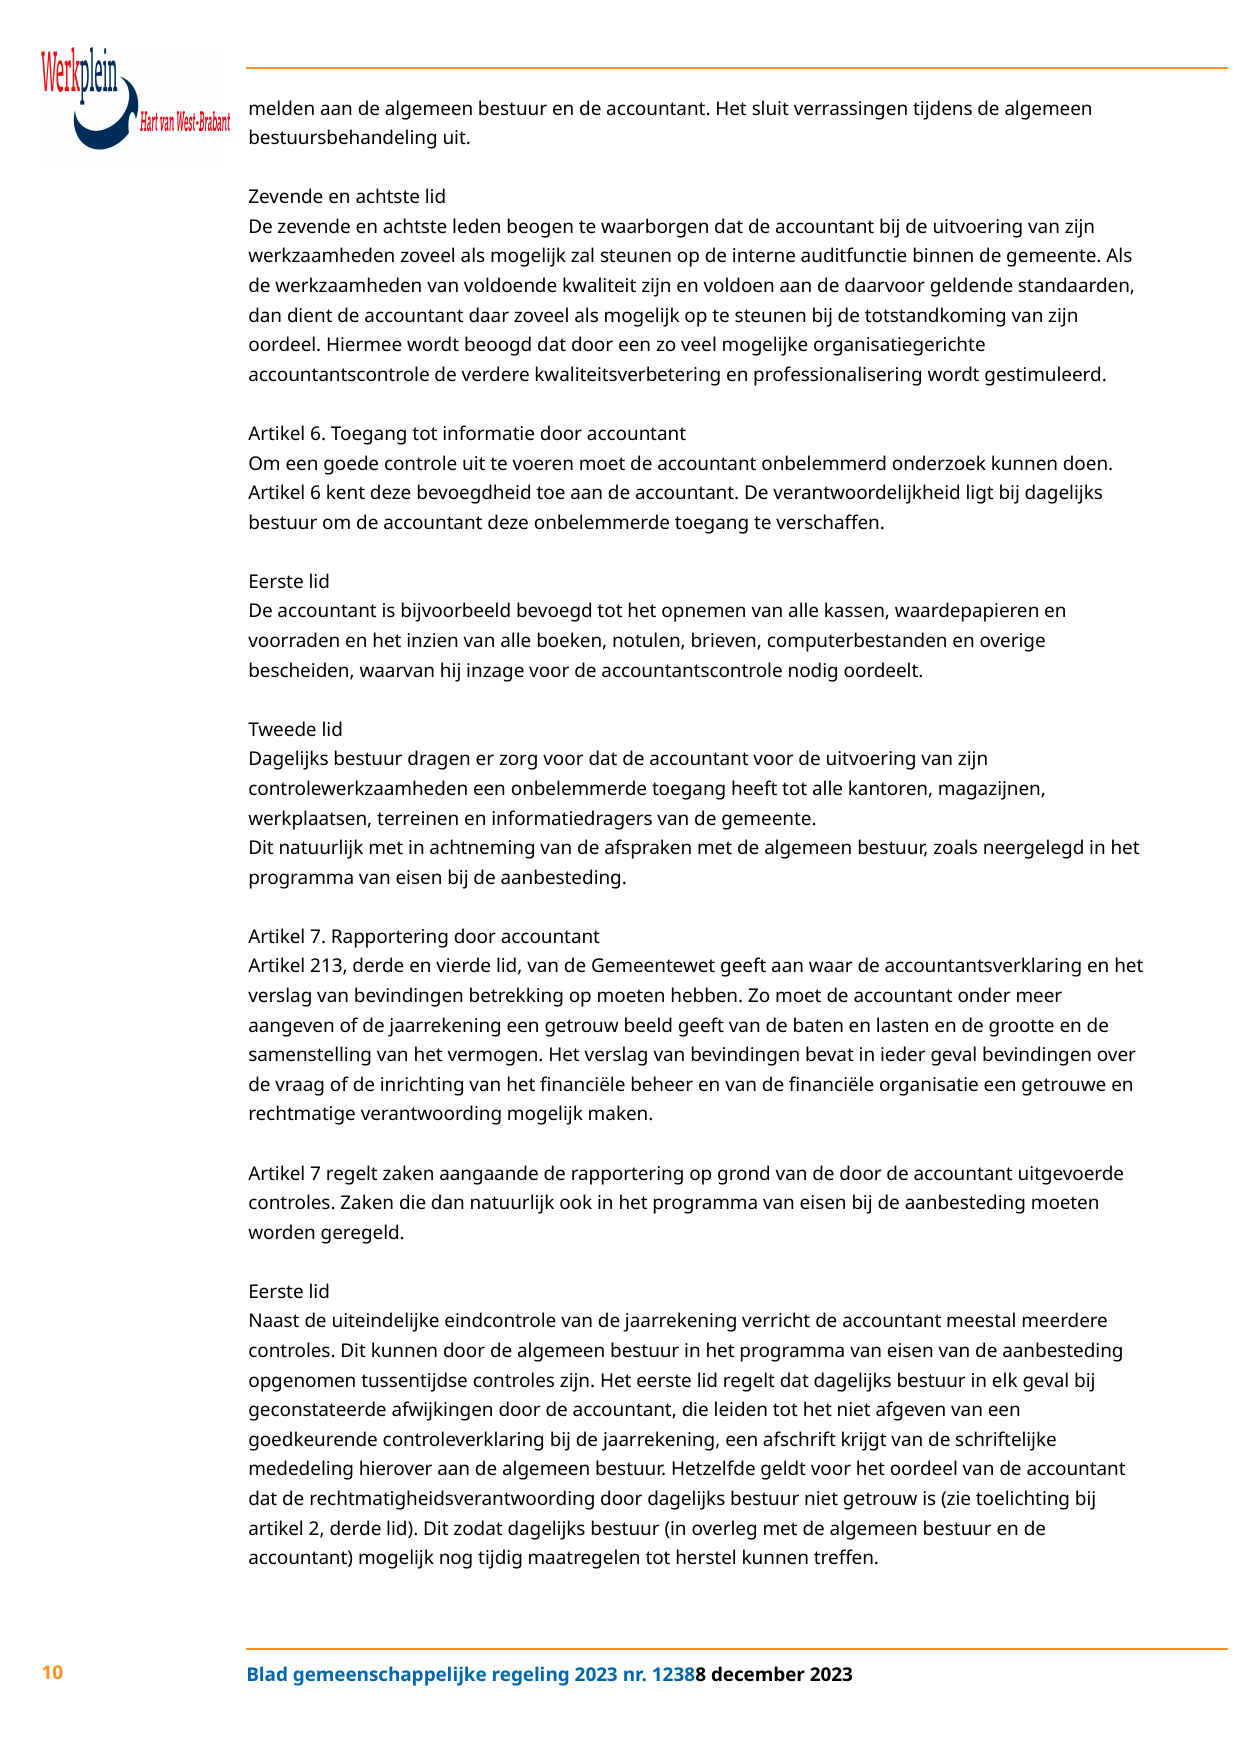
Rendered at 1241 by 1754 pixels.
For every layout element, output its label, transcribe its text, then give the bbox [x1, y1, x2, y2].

text De zevende en achtste leden beogen te waarborgen dat de accountant bij de uitvoering van zijn werkzaamheden zoveel als mogelijk zal steunen op de interne auditfunctie binnen de gemeente. Als de werkzaamheden van voldoende kwaliteit zijn en voldoen aan de daarvoor geldende standaarden, dan dient de accountant daar zoveel als mogelijk op te steunen bij de totstandkoming van zijn oordeel. Hiermee wordt beoogd dat door een zo veel mogelijke organisatiegerichte accountantscontrole de verdere kwaliteitsverbetering en professionalisering wordt gestimuleerd. [248, 213, 1152, 387]
text Eerste lid [248, 568, 1152, 594]
text De accountant is bijvoorbeeld bevoegd tot het opnemen van alle kassen, waardepapieren en [248, 598, 1152, 623]
text Artikel 6. Toegang tot informatie door accountant [248, 420, 1152, 446]
text voorraden en het inzien van alle boeken, notulen, brieven, computerbestanden en overige [248, 627, 1152, 653]
text Naast de uiteindelijke eindcontrole van de jaarrekening verricht de accountant meestal meerdere controles. Dit kunnen door de algemeen bestuur in het programma van eisen van de aanbesteding opgenomen tussentijdse controles zijn. Het eerste lid regelt dat dagelijks bestuur in elk geval bij geconstateerde afwijkingen door de accountant, die leiden tot het niet afgeven van een goedkeurende controleverklaring bij de jaarrekening, een afschrift krijgt van de schriftelijke mededeling hierover aan de algemeen bestuur. Hetzelfde geldt voor het oordeel van de accountant dat de rechtmatigheidsverantwoording door dagelijks bestuur niet getrouw is (zie toelichting bij artikel 2, derde lid). Dit zodat dagelijks bestuur (in overleg met de algemeen bestuur en de accountant) mogelijk nog tijdig maatregelen tot herstel kunnen treffen. [248, 1308, 1152, 1570]
text bescheiden, waarvan hij inzage voor de accountantscontrole nodig oordeelt. [248, 657, 1152, 683]
text Zevende en achtste lid [248, 183, 1152, 209]
text Dagelijks bestuur dragen er zorg voor dat de accountant voor de uitvoering van zijn controlewerkzaamheden een onbelemmerde toegang heeft tot alle kantoren, magazijnen, werkplaatsen, terreinen en informatiedragers van de gemeente. [248, 746, 1152, 831]
text Artikel 7 regelt zaken aangaande de rapportering op grond van de door de accountant uitgevoerde controles. Zaken die dan natuurlijk ook in het programma van eisen bij de aanbesteding moeten worden geregeld. [248, 1160, 1152, 1245]
text Artikel 213, derde en vierde lid, van de Gemeentewet geeft aan waar de accountantsverklaring en het verslag van bevindingen betrekking op moeten hebben. Zo moet de accountant onder meer aangeven of de jaarrekening een getrouw beeld geeft van de baten en lasten en de grootte en de samenstelling van het vermogen. Het verslag van bevindingen bevat in ieder geval bevindingen over de vraag of de inrichting van het financiële beheer en van de financiële organisatie een getrouwe en rechtmatige verantwoording mogelijk maken. [248, 953, 1152, 1126]
text Eerste lid [248, 1278, 1152, 1304]
text Dit natuurlijk met in achtneming van de afspraken met de algemeen bestuur, zoals neergelegd in het programma van eisen bij de aanbesteding. [248, 834, 1152, 890]
text Artikel 7. Rapportering door accountant [248, 923, 1152, 949]
text Tweede lid [248, 716, 1152, 742]
picture [41, 47, 231, 172]
text Om een goede controle uit te voeren moet de accountant onbelemmerd onderzoek kunnen doen. Artikel 6 kent deze bevoegdheid toe aan de accountant. De verantwoordelijkheid ligt bij dagelijks bestuur om de accountant deze onbelemmerde toegang te verschaffen. [248, 450, 1152, 535]
text melden aan de algemeen bestuur en de accountant. Het sluit verrassingen tijdens de algemeen bestuursbehandeling uit. [248, 95, 1152, 150]
